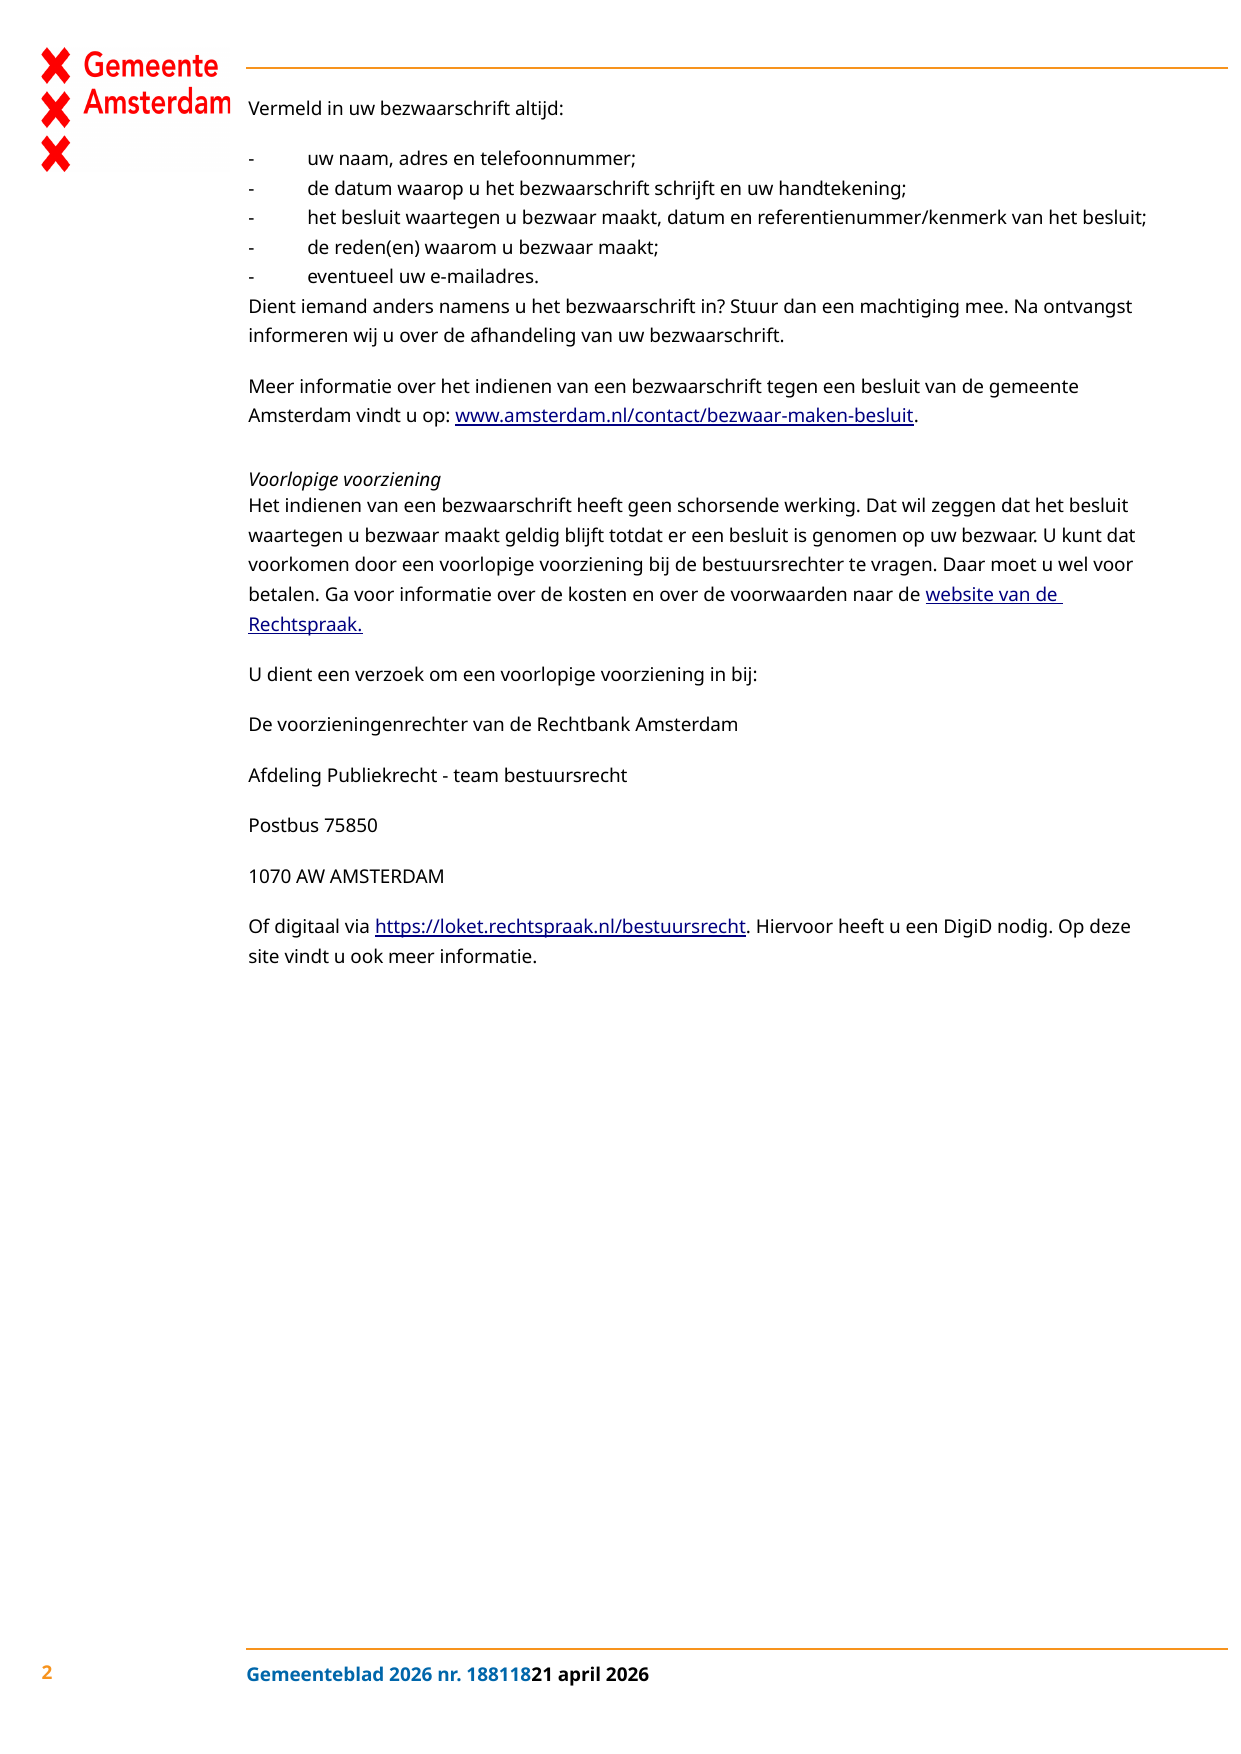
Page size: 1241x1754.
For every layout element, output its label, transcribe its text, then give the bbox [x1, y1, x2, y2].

list uw naam, adres en telefoonnummer; [248, 145, 1152, 171]
list eventueel uw e-mailadres. [248, 263, 1152, 289]
text 1070 AW AMSTERDAM [248, 863, 1152, 888]
text Postbus 75850 [248, 812, 1152, 838]
text Het indienen van een bezwaarschrift heeft geen schorsende werking. Dat wil zeggen dat het besluit waartegen u bezwaar maakt geldig blijft totdat er een besluit is genomen op uw bezwaar. U kunt dat voorkomen door een voorlopige voorziening bij de bestuursrechter te vragen. Daar moet u wel voor betalen. Ga voor informatie over de kosten en over de voorwaarden naar de website van de Rechtspraak. [248, 492, 1152, 636]
list de reden(en) waarom u bezwaar maakt; [248, 234, 1152, 260]
list de datum waarop u het bezwaarschrift schrijft en uw handtekening; [248, 175, 1152, 201]
text U dient een verzoek om een voorlopige voorziening in bij: [248, 661, 1152, 687]
text Afdeling Publiekrecht - team bestuursrecht [248, 762, 1152, 788]
text Meer informatie over het indienen van een bezwaarschrift tegen een besluit van de gemeente Amsterdam vindt u op: www.amsterdam.nl/contact/bezwaar-maken-besluit. [248, 373, 1152, 428]
picture [41, 47, 231, 172]
text Voorlopige voorziening [248, 467, 1152, 492]
text Of digitaal via https://loket.rechtspraak.nl/bestuursrecht. Hiervoor heeft u een DigiD nodig. Op deze site vindt u ook meer informatie. [248, 913, 1152, 968]
list het besluit waartegen u bezwaar maakt, datum en referentienummer/kenmerk van het besluit; [248, 204, 1152, 230]
text De voorzieningenrechter van de Rechtbank Amsterdam [248, 712, 1152, 737]
text Dient iemand anders namens u het bezwaarschrift in? Stuur dan een machtiging mee. Na ontvangst informeren wij u over de afhandeling van uw bezwaarschrift. [248, 293, 1152, 348]
text Vermeld in uw bezwaarschrift altijd: [248, 95, 1152, 121]
